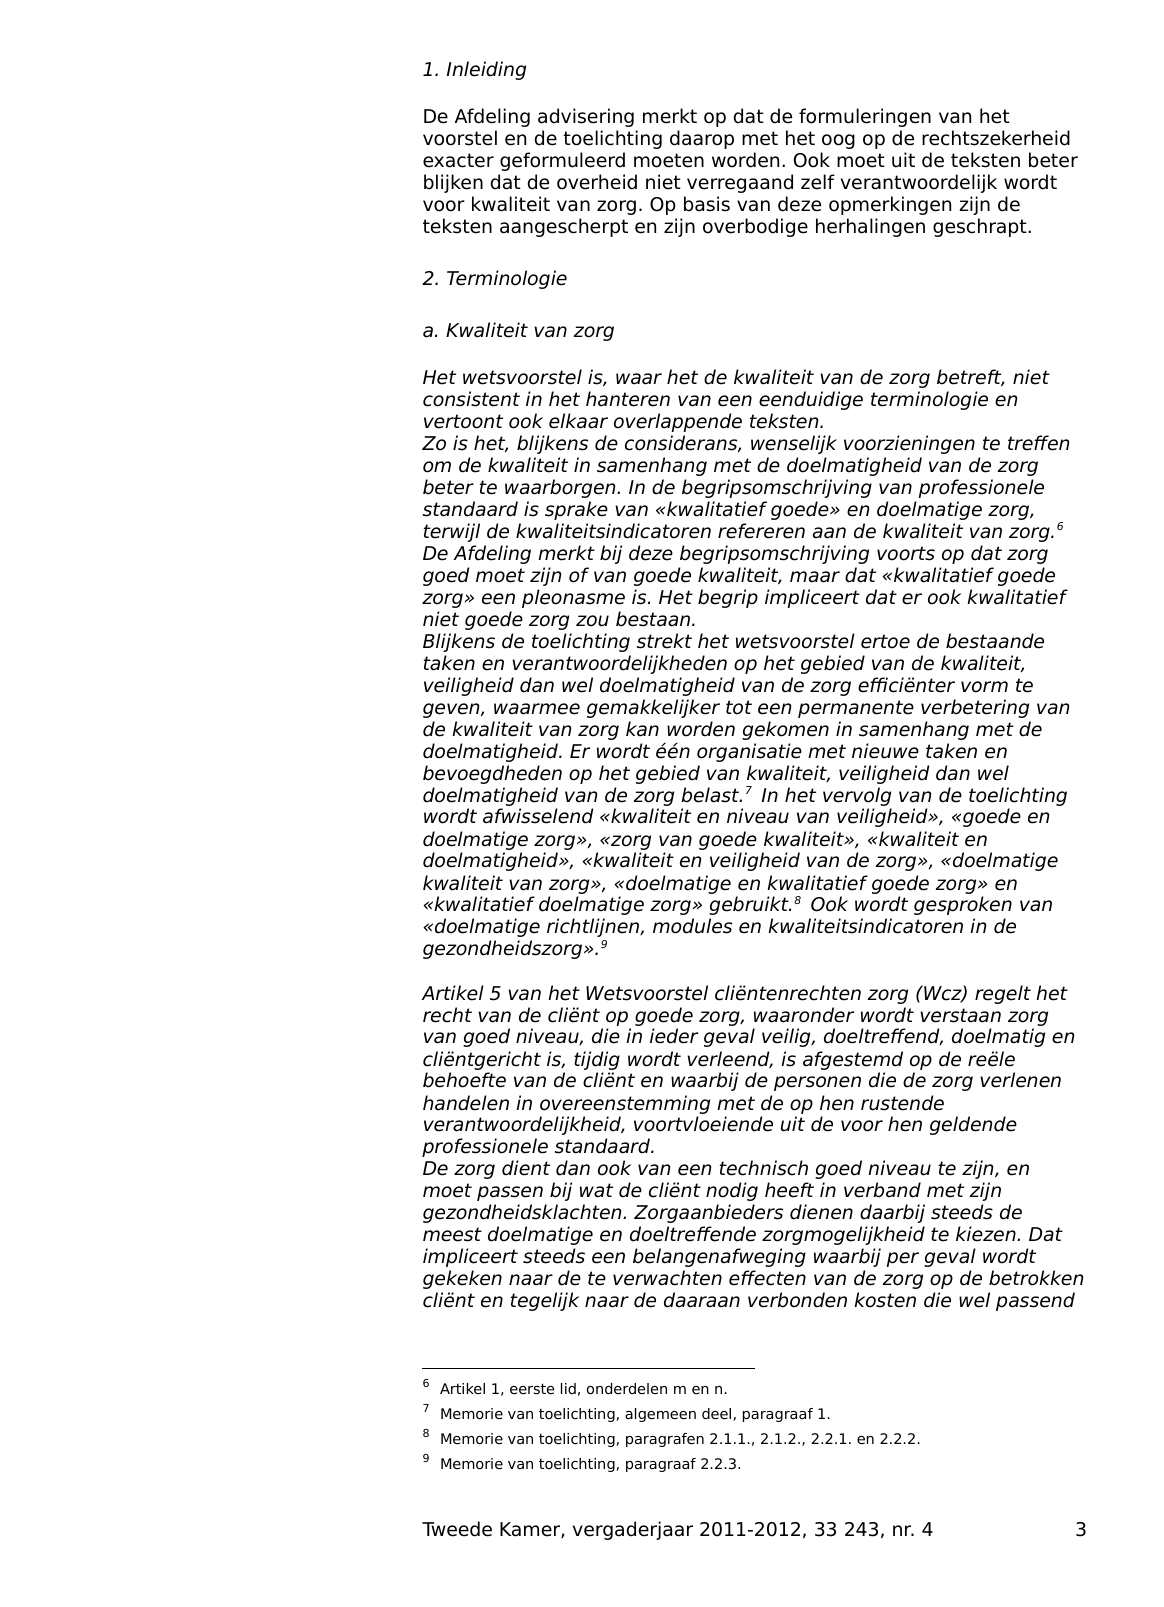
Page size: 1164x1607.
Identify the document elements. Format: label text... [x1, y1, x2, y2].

text Memorie van toelichting, paragrafen 2.1.1., 2.1.2., 2.2.1. en 2.2.2. [422, 1427, 1087, 1449]
text Zo is het, blijkens de considerans, wenselijk voorzieningen te treffen om de kwaliteit in samenhang met de doelmatigheid van de zorg beter te waarborgen. In de begripsomschrijving van professionele standaard is sprake van «kwalitatief goede» en doelmatige zorg, terwijl de kwaliteitsindicatoren refereren aan de kwaliteit van zorg. De Afdeling merkt bij deze begripsomschrijving voorts op dat zorg goed moet zijn of van goede kwaliteit, maar dat «kwalitatief goede zorg» een pleonasme is. Het begrip impliceert dat er ook kwalitatief niet goede zorg zou bestaan. [422, 433, 1087, 631]
text Artikel 1, eerste lid, onderdelen m en n. [422, 1377, 1087, 1399]
subtitle a. Kwaliteit van zorg [422, 320, 1087, 342]
subtitle 1. Inleiding [422, 59, 1087, 81]
text Artikel 5 van het Wetsvoorstel cliëntenrechten zorg (Wcz) regelt het recht van de cliënt op goede zorg, waaronder wordt verstaan zorg van goed niveau, die in ieder geval veilig, doeltreffend, doelmatig en cliëntgericht is, tijdig wordt verleend, is afgestemd op de reële behoefte van de cliënt en waarbij de personen die de zorg verlenen handelen in overeenstemming met de op hen rustende verantwoordelijkheid, voortvloeiende uit de voor hen geldende professionele standaard. [422, 982, 1087, 1158]
text Memorie van toelichting, algemeen deel, paragraaf 1. [422, 1402, 1087, 1424]
subtitle 2. Terminologie [422, 268, 1087, 290]
text De zorg dient dan ook van een technisch goed niveau te zijn, en moet passen bij wat de cliënt nodig heeft in verband met zijn gezondheidsklachten. Zorgaanbieders dienen daarbij steeds de meest doelmatige en doeltreffende zorgmogelijkheid te kiezen. Dat impliceert steeds een belangenafweging waarbij per geval wordt gekeken naar de te verwachten effecten van de zorg op de betrokken cliënt en tegelijk naar de daaraan verbonden kosten die wel passend [422, 1158, 1087, 1312]
text Memorie van toelichting, paragraaf 2.2.3. [422, 1452, 1087, 1474]
text Het wetsvoorstel is, waar het de kwaliteit van de zorg betreft, niet consistent in het hanteren van een eenduidige terminologie en vertoont ook elkaar overlappende teksten. [422, 367, 1087, 433]
text De Afdeling advisering merkt op dat de formuleringen van het voorstel en de toelichting daarop met het oog op de rechtszekerheid exacter geformuleerd moeten worden. Ook moet uit de teksten beter blijken dat de overheid niet verregaand zelf verantwoordelijk wordt voor kwaliteit van zorg. Op basis van deze opmerkingen zijn de teksten aangescherpt en zijn overbodige herhalingen geschrapt. [422, 106, 1087, 238]
text Blijkens de toelichting strekt het wetsvoorstel ertoe de bestaande taken en verantwoordelijkheden op het gebied van de kwaliteit, veiligheid dan wel doelmatigheid van de zorg efficiënter vorm te geven, waarmee gemakkelijker tot een permanente verbetering van de kwaliteit van zorg kan worden gekomen in samenhang met de doelmatigheid. Er wordt één organisatie met nieuwe taken en bevoegdheden op het gebied van kwaliteit, veiligheid dan wel doelmatigheid van de zorg belast. In het vervolg van de toelichting wordt afwisselend «kwaliteit en niveau van veiligheid», «goede en doelmatige zorg», «zorg van goede kwaliteit», «kwaliteit en doelmatigheid», «kwaliteit en veiligheid van de zorg», «doelmatige kwaliteit van zorg», «doelmatige en kwalitatief goede zorg» en «kwalitatief doelmatige zorg» gebruikt. Ook wordt gesproken van «doelmatige richtlijnen, modules en kwaliteitsindicatoren in de gezondheidszorg». [422, 631, 1087, 960]
